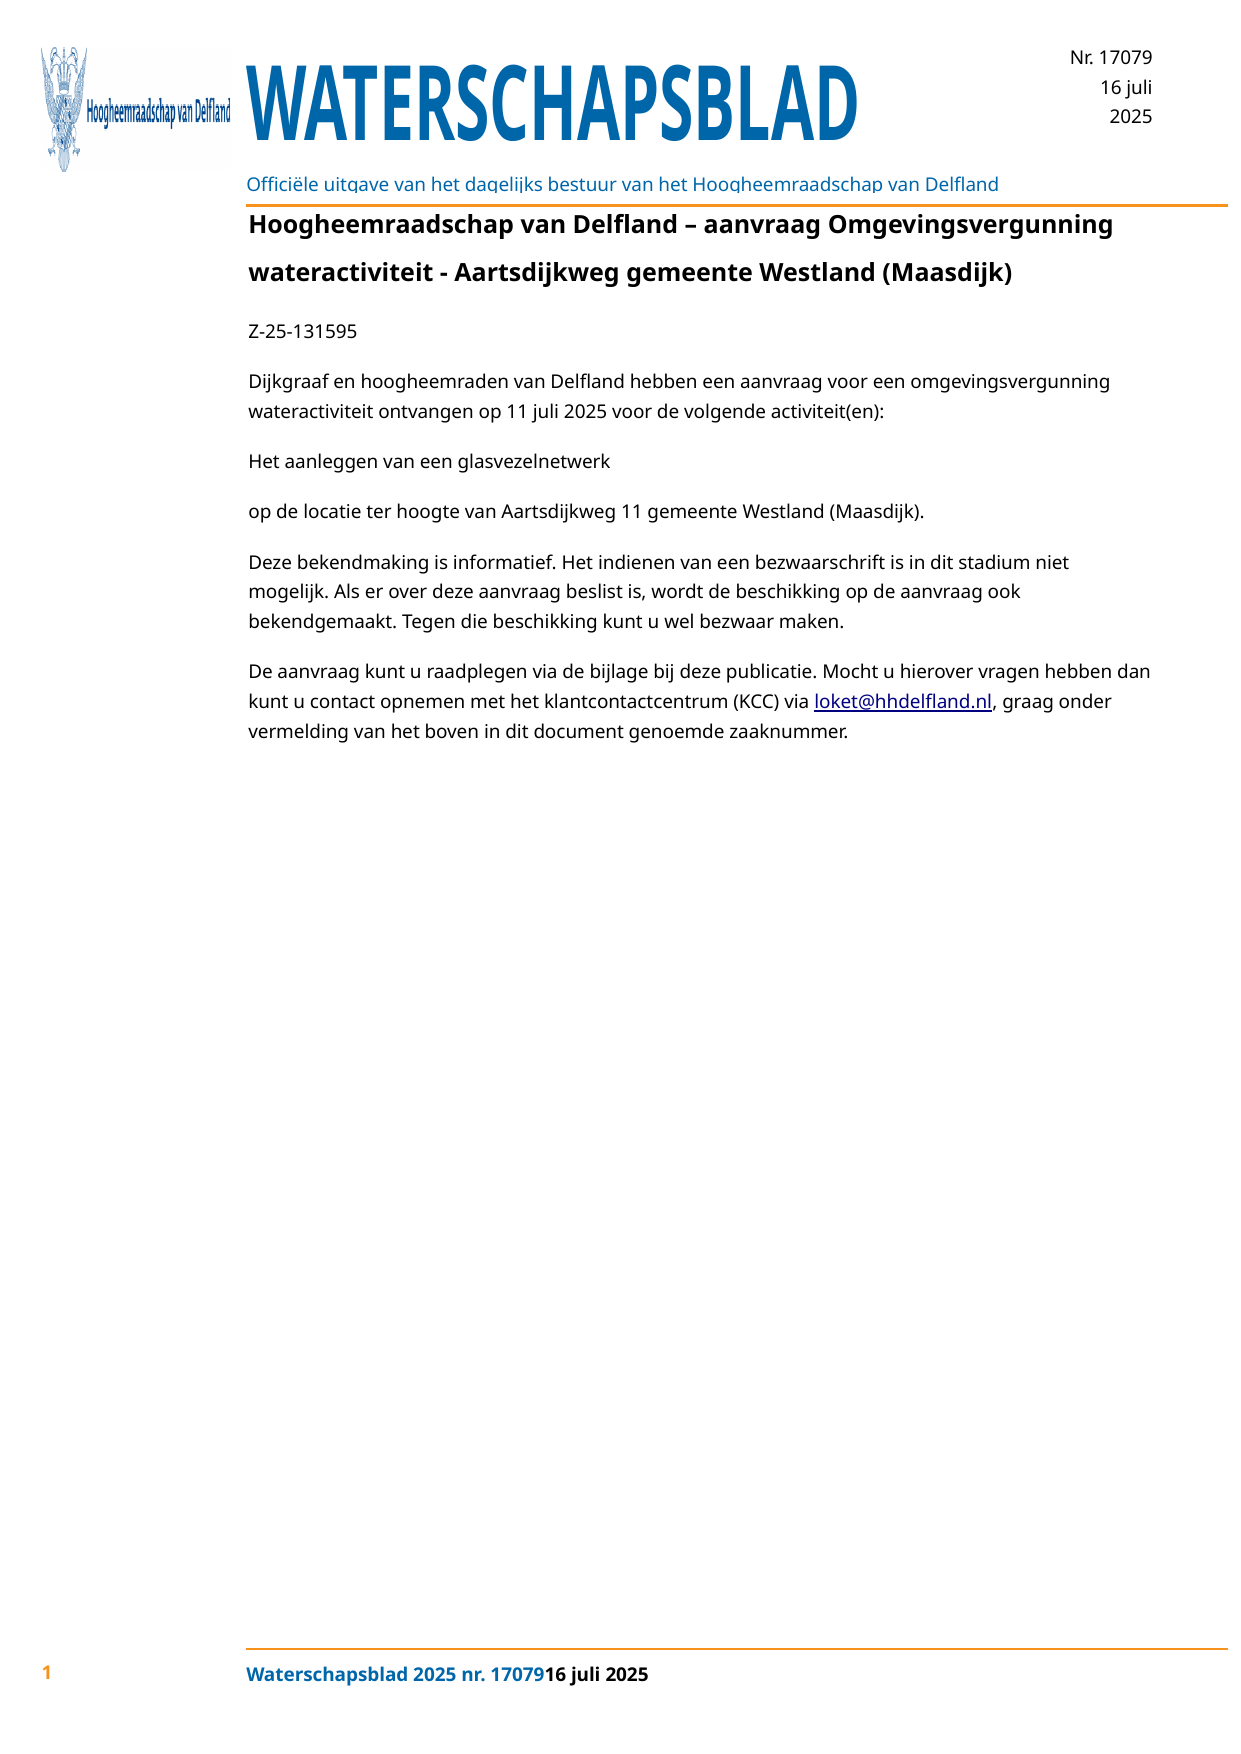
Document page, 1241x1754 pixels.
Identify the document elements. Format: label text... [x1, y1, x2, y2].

text Het aanleggen van een glasvezelnetwerk [248, 448, 1152, 474]
text op de locatie ter hoogte van Aartsdijkweg 11 gemeente Westland (Maasdijk). [248, 499, 1152, 524]
text Dijkgraaf en hoogheemraden van Delfland hebben een aanvraag voor een omgevingsvergunning wateractiviteit ontvangen op 11 juli 2025 voor de volgende activiteit(en): [248, 368, 1152, 424]
text Hoogheemraadschap van Delfland – aanvraag Omgevingsvergunning wateractiviteit - Aartsdijkweg gemeente Westland (Maasdijk) [248, 207, 1152, 288]
text Deze bekendmaking is informatief. Het indienen van een bezwaarschrift is in dit stadium niet mogelijk. Als er over deze aanvraag beslist is, wordt de beschikking op de aanvraag ook bekendgemaakt. Tegen die beschikking kunt u wel bezwaar maken. [248, 549, 1152, 634]
text De aanvraag kunt u raadplegen via de bijlage bij deze publicatie. Mocht u hierover vragen hebben dan kunt u contact opnemen met het klantcontactcentrum (KCC) via loket@hhdelfland.nl, graag onder vermelding van het boven in dit document genoemde zaaknummer. [248, 659, 1152, 744]
picture [41, 47, 231, 172]
text Z-25-131595 [248, 318, 1152, 344]
